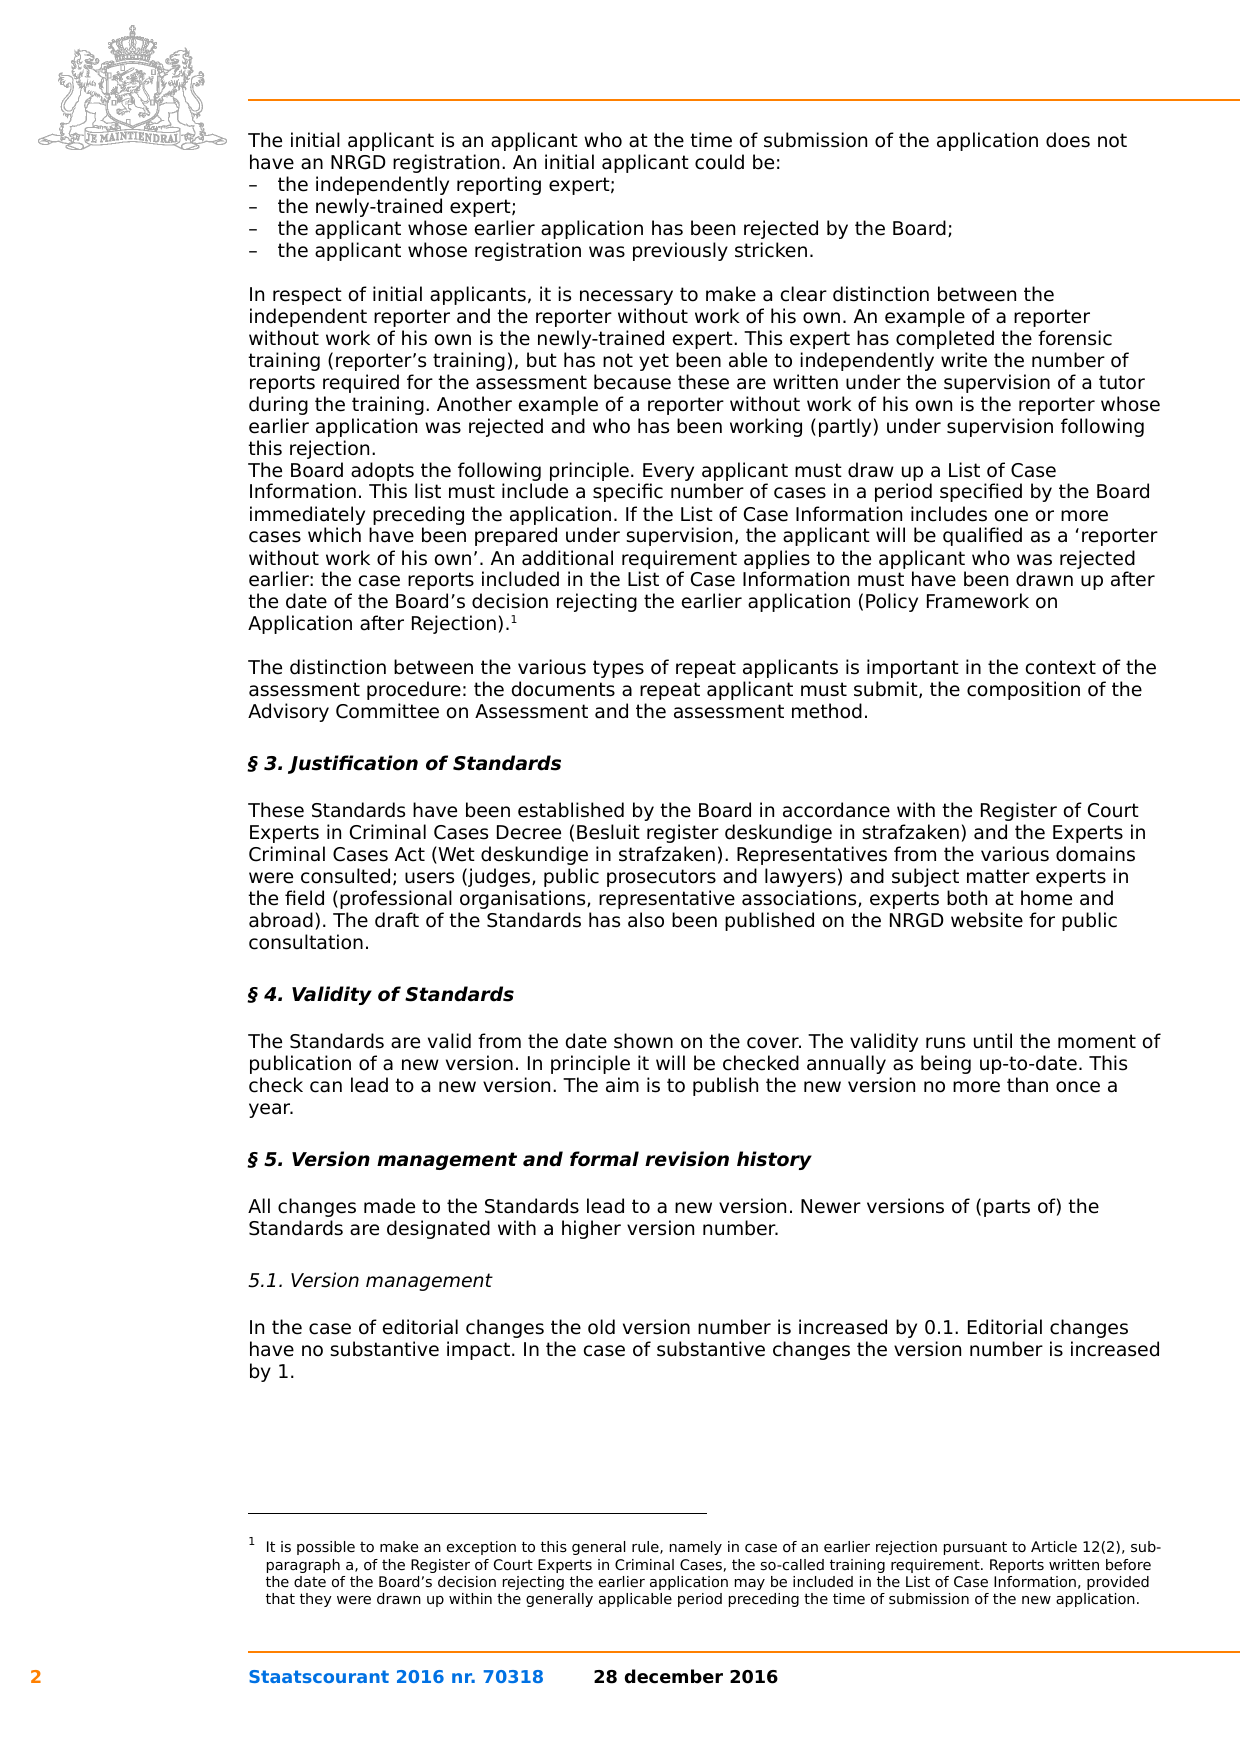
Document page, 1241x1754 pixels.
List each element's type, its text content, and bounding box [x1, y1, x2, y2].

subtitle § 3. Justification of Standards [248, 753, 1163, 775]
text – the applicant whose registration was previously stricken. [248, 240, 1163, 262]
text – the newly-trained expert; [248, 196, 1163, 218]
text – the independently reporting expert; [248, 174, 1163, 196]
text The distinction between the various types of repeat applicants is important in the context of the assessment procedure: the documents a repeat applicant must submit, the composition of the Advisory Committee on Assessment and the assessment method. [248, 657, 1163, 723]
text – the applicant whose earlier application has been rejected by the Board; [248, 218, 1163, 240]
text All changes made to the Standards lead to a new version. Newer versions of (parts of) the Standards are designated with a higher version number. [248, 1196, 1163, 1240]
text In respect of initial applicants, it is necessary to make a clear distinction between the independent reporter and the reporter without work of his own. An example of a reporter without work of his own is the newly-trained expert. This expert has completed the forensic training (reporter’s training), but has not yet been able to independently write the number of reports required for the assessment because these are written under the supervision of a tutor during the training. Another example of a reporter without work of his own is the reporter whose earlier application was rejected and who has been working (partly) under supervision following this rejection. [248, 284, 1163, 459]
text In the case of editorial changes the old version number is increased by 0.1. Editorial changes have no substantive impact. In the case of substantive changes the version number is increased by 1. [248, 1317, 1163, 1383]
text These Standards have been established by the Board in accordance with the Register of Court Experts in Criminal Cases Decree (Besluit register deskundige in strafzaken) and the Experts in Criminal Cases Act (Wet deskundige in strafzaken). Representatives from the various domains were consulted; users (judges, public prosecutors and lawyers) and subject matter experts in the field (professional organisations, representative associations, experts both at home and abroad). The draft of the Standards has also been published on the NRGD website for public consultation. [248, 800, 1163, 954]
text The Standards are valid from the date shown on the cover. The validity runs until the moment of publication of a new version. In principle it will be checked annually as being up-to-date. This check can lead to a new version. The aim is to publish the new version no more than once a year. [248, 1031, 1163, 1119]
subtitle 5.1. Version management [248, 1270, 1163, 1292]
subtitle § 4. Validity of Standards [248, 984, 1163, 1006]
picture [38, 25, 227, 150]
text It is possible to make an exception to this general rule, namely in case of an earlier rejection pursuant to Article 12(2), sub-paragraph a, of the Register of Court Experts in Criminal Cases, the so-called training requirement. Reports written before the date of the Board’s decision rejecting the earlier application may be included in the List of Case Information, provided that they were drawn up within the generally applicable period preceding the time of submission of the new application. [248, 1535, 1163, 1608]
text The Board adopts the following principle. Every applicant must draw up a List of Case Information. This list must include a specific number of cases in a period specified by the Board immediately preceding the application. If the List of Case Information includes one or more cases which have been prepared under supervision, the applicant will be qualified as a ‘reporter without work of his own’. An additional requirement applies to the applicant who was rejected earlier: the case reports included in the List of Case Information must have been drawn up after the date of the Board’s decision rejecting the earlier application (Policy Framework on Application after Rejection). [248, 459, 1163, 635]
text The initial applicant is an applicant who at the time of submission of the application does not have an NRGD registration. An initial applicant could be: [248, 130, 1163, 174]
subtitle § 5. Version management and formal revision history [248, 1149, 1163, 1171]
